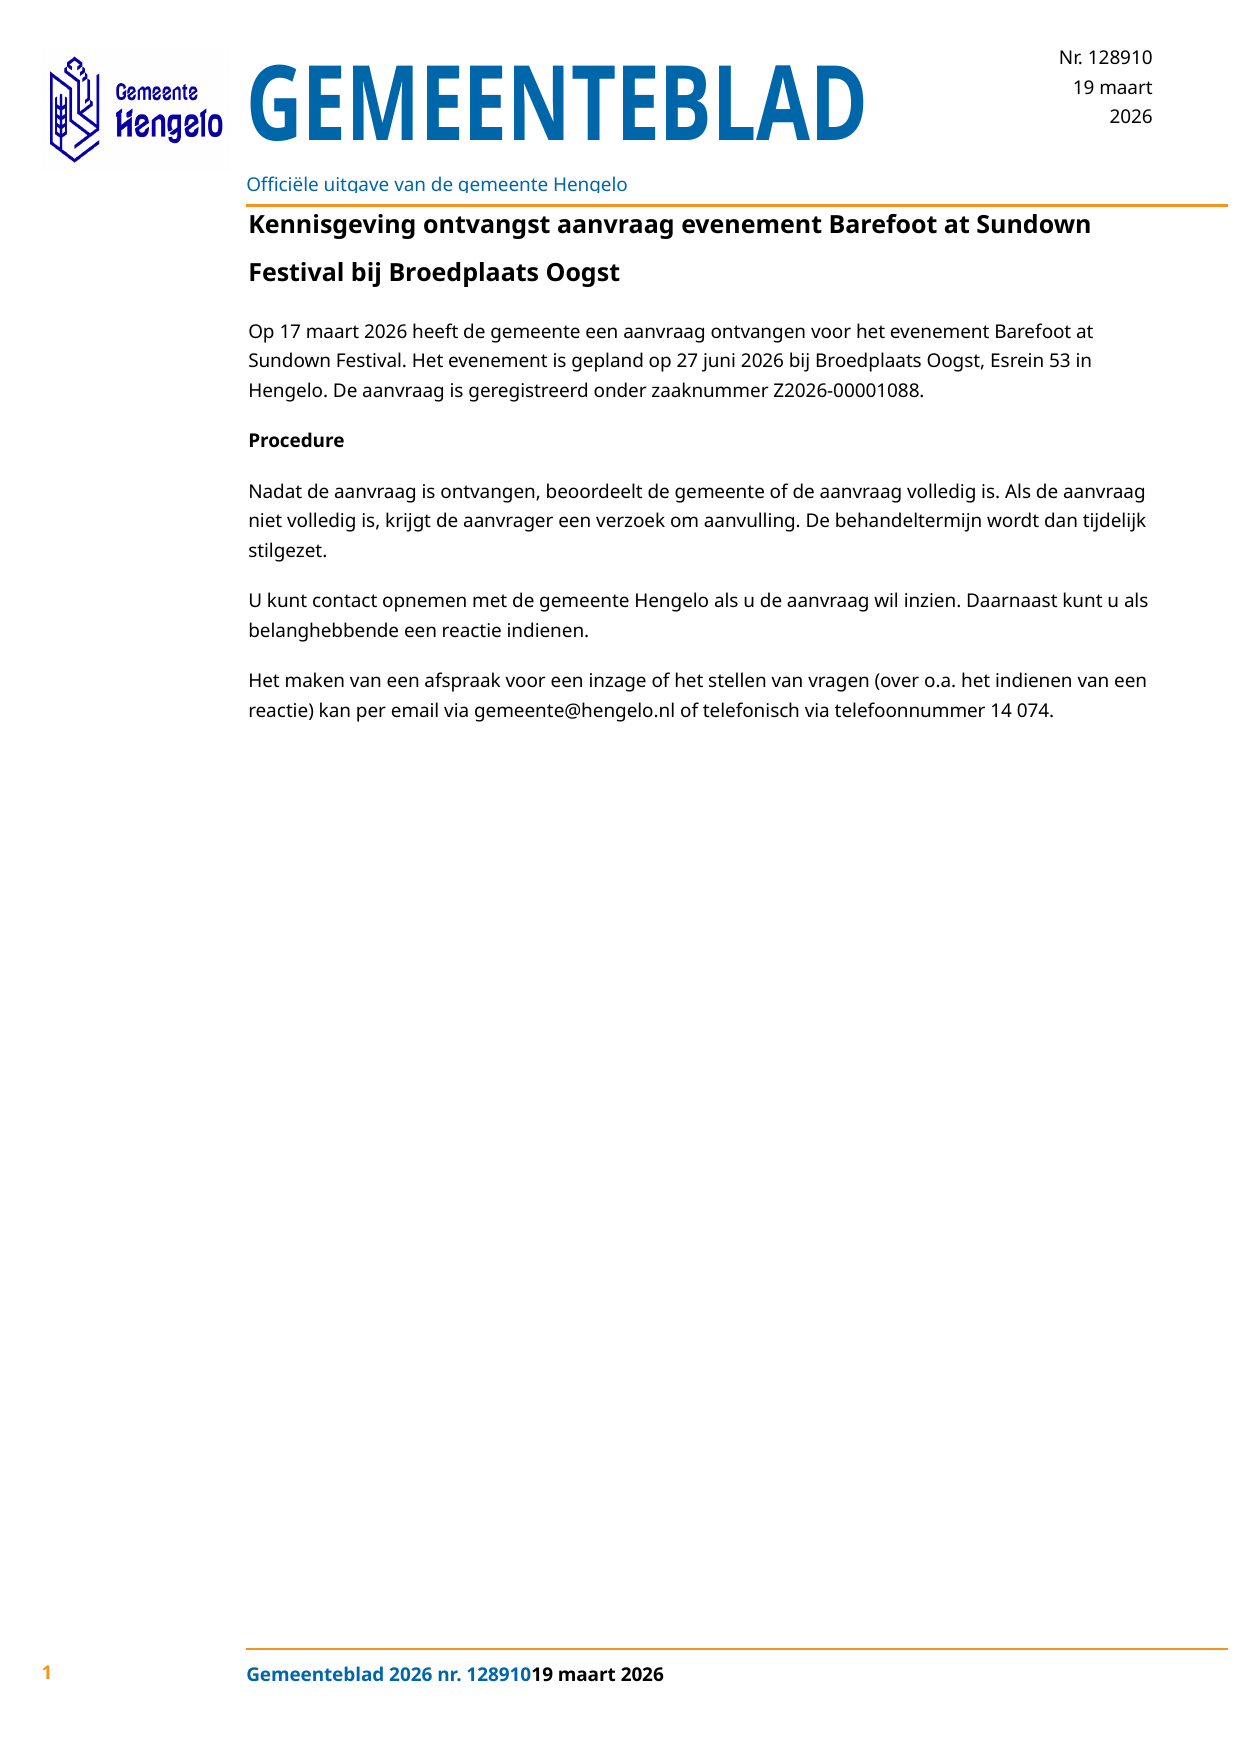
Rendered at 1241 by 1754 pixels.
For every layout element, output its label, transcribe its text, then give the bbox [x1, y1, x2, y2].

text Op 17 maart 2026 heeft de gemeente een aanvraag ontvangen voor het evenement Barefoot at Sundown Festival. Het evenement is gepland op 27 juni 2026 bij Broedplaats Oogst, Esrein 53 in Hengelo. De aanvraag is geregistreerd onder zaaknummer Z2026-00001088. [248, 318, 1152, 403]
picture [41, 47, 231, 172]
text Procedure [248, 427, 1152, 453]
text Nadat de aanvraag is ontvangen, beoordeelt de gemeente of de aanvraag volledig is. Als de aanvraag niet volledig is, krijgt de aanvrager een verzoek om aanvulling. De behandeltermijn wordt dan tijdelijk stilgezet. [248, 478, 1152, 563]
text Kennisgeving ontvangst aanvraag evenement Barefoot at Sundown Festival bij Broedplaats Oogst [248, 207, 1152, 288]
text U kunt contact opnemen met de gemeente Hengelo als u de aanvraag wil inzien. Daarnaast kunt u als belanghebbende een reactie indienen. [248, 587, 1152, 643]
text Het maken van een afspraak voor een inzage of het stellen van vragen (over o.a. het indienen van een reactie) kan per email via gemeente@hengelo.nl of telefonisch via telefoonnummer 14 074. [248, 667, 1152, 723]
